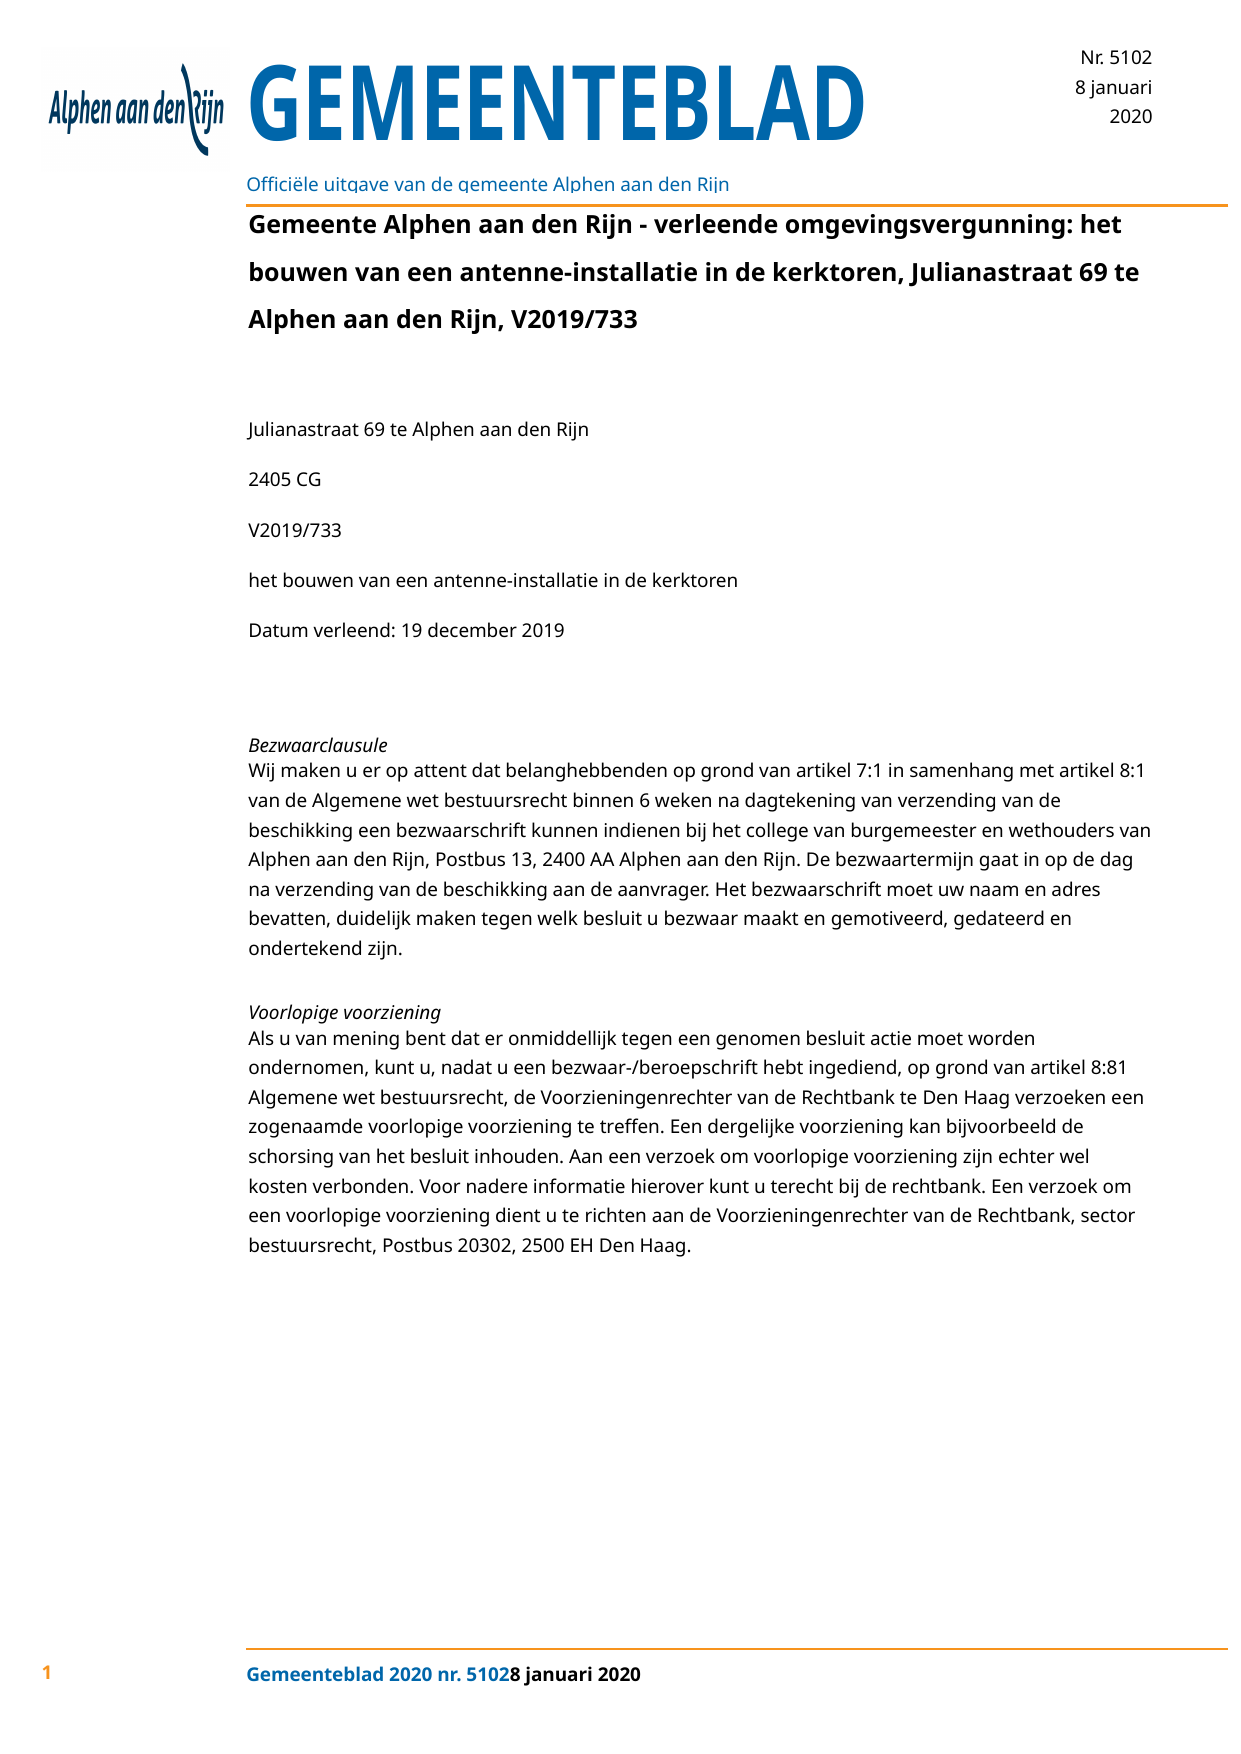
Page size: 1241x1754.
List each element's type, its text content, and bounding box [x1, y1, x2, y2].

text Datum verleend: 19 december 2019 [248, 618, 1152, 643]
text Wij maken u er op attent dat belanghebbenden op grond van artikel 7:1 in samenhang met artikel 8:1 van de Algemene wet bestuursrecht binnen 6 weken na dagtekening van verzending van de beschikking een bezwaarschrift kunnen indienen bij het college van burgemeester en wethouders van Alphen aan den Rijn, Postbus 13, 2400 AA Alphen aan den Rijn. De bezwaartermijn gaat in op de dag na verzending van de beschikking aan de aanvrager. Het bezwaarschrift moet uw naam en adres bevatten, duidelijk maken tegen welk besluit u bezwaar maakt en gemotiveerd, gedateerd en ondertekend zijn. [248, 758, 1152, 961]
picture [41, 47, 231, 172]
text V2019/733 [248, 517, 1152, 542]
text Julianastraat 69 te Alphen aan den Rijn [248, 416, 1152, 442]
text Gemeente Alphen aan den Rijn - verleende omgevingsvergunning: het bouwen van een antenne-installatie in de kerktoren, Julianastraat 69 te Alphen aan den Rijn, V2019/733 [248, 207, 1152, 336]
text het bouwen van een antenne-installatie in de kerktoren [248, 567, 1152, 593]
text Voorlopige voorziening [248, 999, 1152, 1025]
text Als u van mening bent dat er onmiddellijk tegen een genomen besluit actie moet worden ondernomen, kunt u, nadat u een bezwaar-/beroepschrift hebt ingediend, op grond van artikel 8:81 Algemene wet bestuursrecht, de Voorzieningenrechter van de Rechtbank te Den Haag verzoeken een zogenaamde voorlopige voorziening te treffen. Een dergelijke voorziening kan bijvoorbeeld de schorsing van het besluit inhouden. Aan een verzoek om voorlopige voorziening zijn echter wel kosten verbonden. Voor nadere informatie hierover kunt u terecht bij de rechtbank. Een verzoek om een voorlopige voorziening dient u te richten aan de Voorzieningenrechter van de Rechtbank, sector bestuursrecht, Postbus 20302, 2500 EH Den Haag. [248, 1025, 1152, 1258]
text 2405 CG [248, 466, 1152, 492]
text Bezwaarclausule [248, 732, 1152, 758]
